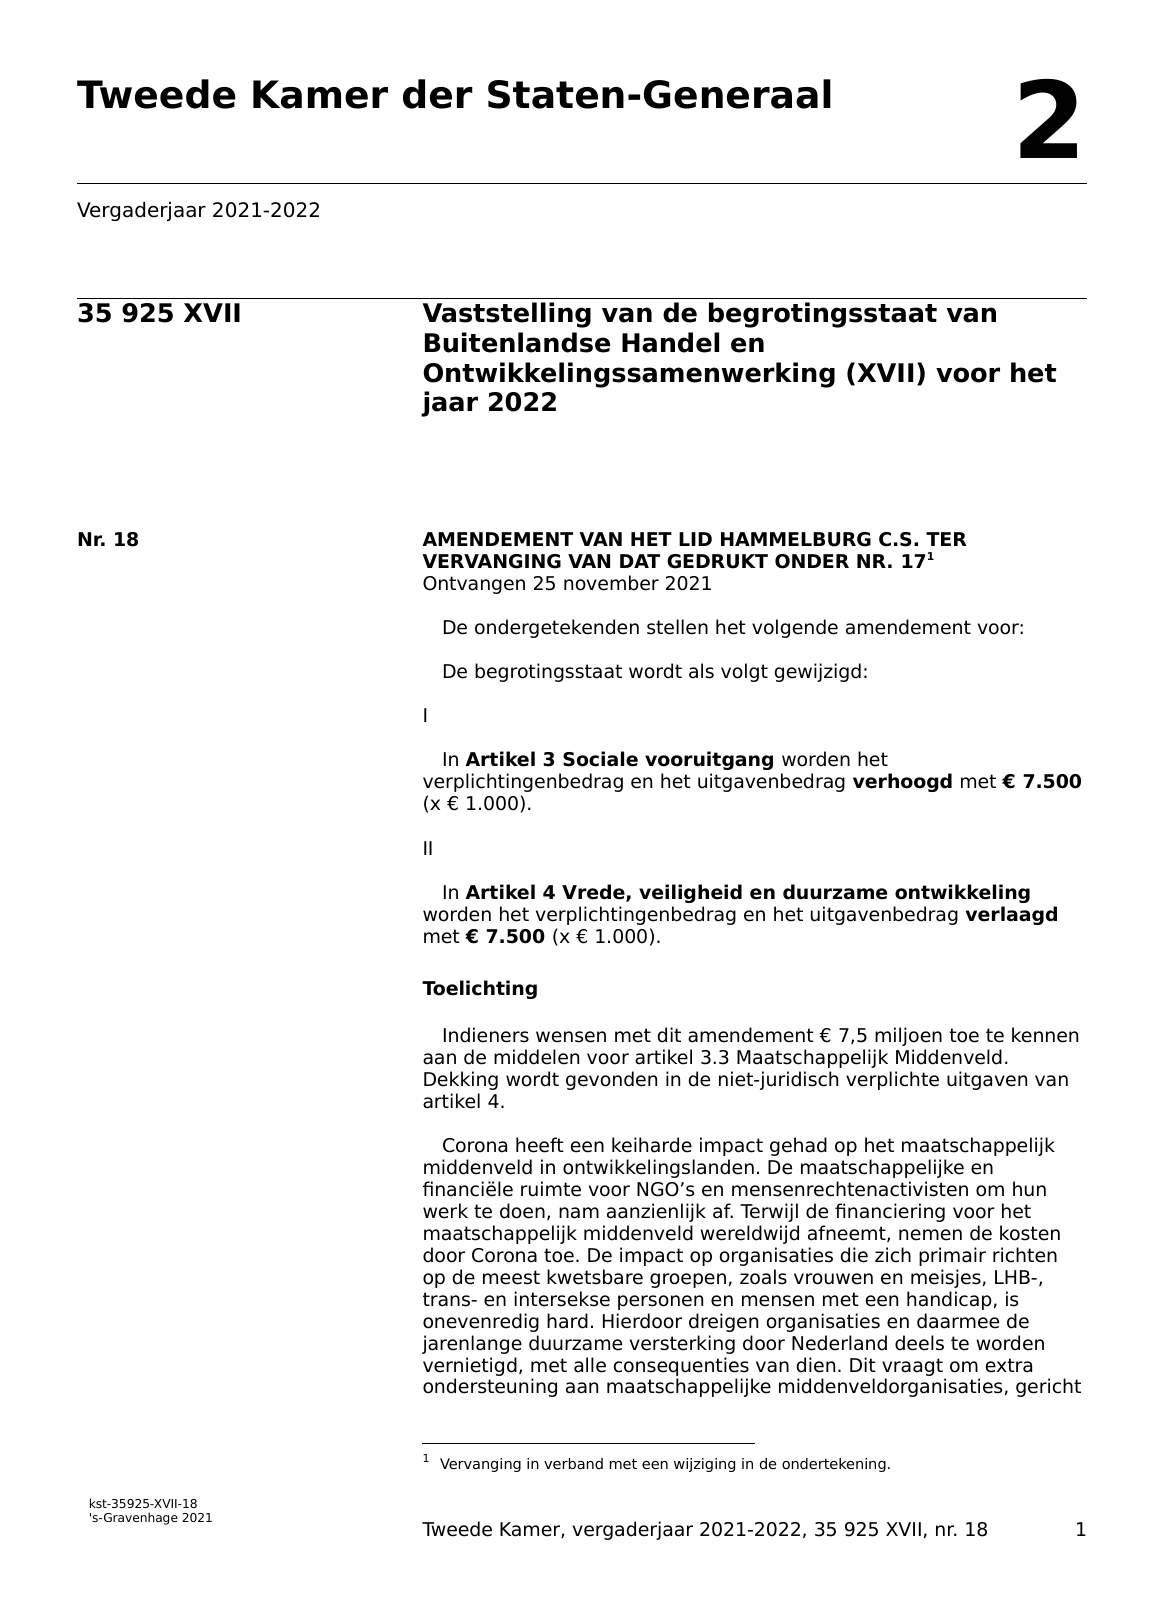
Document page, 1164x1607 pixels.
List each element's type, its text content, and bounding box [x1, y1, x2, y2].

table_header 2 [886, 59, 1087, 183]
text Ontvangen 25 november 2021 [422, 573, 1087, 595]
text Corona heeft een keiharde impact gehad op het maatschappelijk middenveld in ontwikkelingslanden. De maatschappelijke en financiële ruimte voor NGO’s en mensenrechtenactivisten om hun werk te doen, nam aanzienlijk af. Terwijl de financiering voor het maatschappelijk middenveld wereldwijd afneemt, nemen de kosten door Corona toe. De impact op organisaties die zich primair richten op de meest kwetsbare groepen, zoals vrouwen en meisjes, LHB-, trans- en intersekse personen en mensen met een handicap, is onevenredig hard. Hierdoor dreigen organisaties en daarmee de jarenlange duurzame versterking door Nederland deels te worden vernietigd, met alle consequenties van dien. Dit vraagt om extra ondersteuning aan maatschappelijke middenveldorganisaties, gericht [422, 1135, 1087, 1398]
subtitle 35 925 XVII Vaststelling van de begrotingsstaat van Buitenlandse Handel en Ontwikkelingssamenwerking (XVII) voor het jaar 2022 [77, 299, 1087, 418]
text I [422, 705, 1087, 727]
text 's-Gravenhage 2021 [88, 1511, 323, 1525]
subtitle Toelichting [422, 978, 1087, 999]
text In Artikel 4 Vrede, veiligheid en duurzame ontwikkeling worden het verplichtingenbedrag en het uitgavenbedrag verlaagd met € 7.500 (x € 1.000). [422, 882, 1087, 948]
subtitle Nr. 18 AMENDEMENT VAN HET LID HAMMELBURG C.S. TER VERVANGING VAN DAT GEDRUKT ONDER NR. 17 [77, 529, 1087, 573]
text De ondergetekenden stellen het volgende amendement voor: [422, 617, 1087, 639]
table_cell Vergaderjaar 2021-2022 [77, 184, 1087, 298]
text kst-35925-XVII-18 [88, 1497, 323, 1511]
text Vervanging in verband met een wijziging in de ondertekening. [422, 1452, 1087, 1474]
table_header Tweede Kamer der Staten-Generaal [77, 59, 886, 183]
text De begrotingsstaat wordt als volgt gewijzigd: [422, 661, 1087, 683]
text In Artikel 3 Sociale vooruitgang worden het verplichtingenbedrag en het uitgavenbedrag verhoogd met € 7.500 (x € 1.000). [422, 749, 1087, 815]
text Indieners wensen met dit amendement € 7,5 miljoen toe te kennen aan de middelen voor artikel 3.3 Maatschappelijk Middenveld. Dekking wordt gevonden in de niet-juridisch verplichte uitgaven van artikel 4. [422, 1024, 1087, 1112]
text II [422, 837, 1087, 859]
